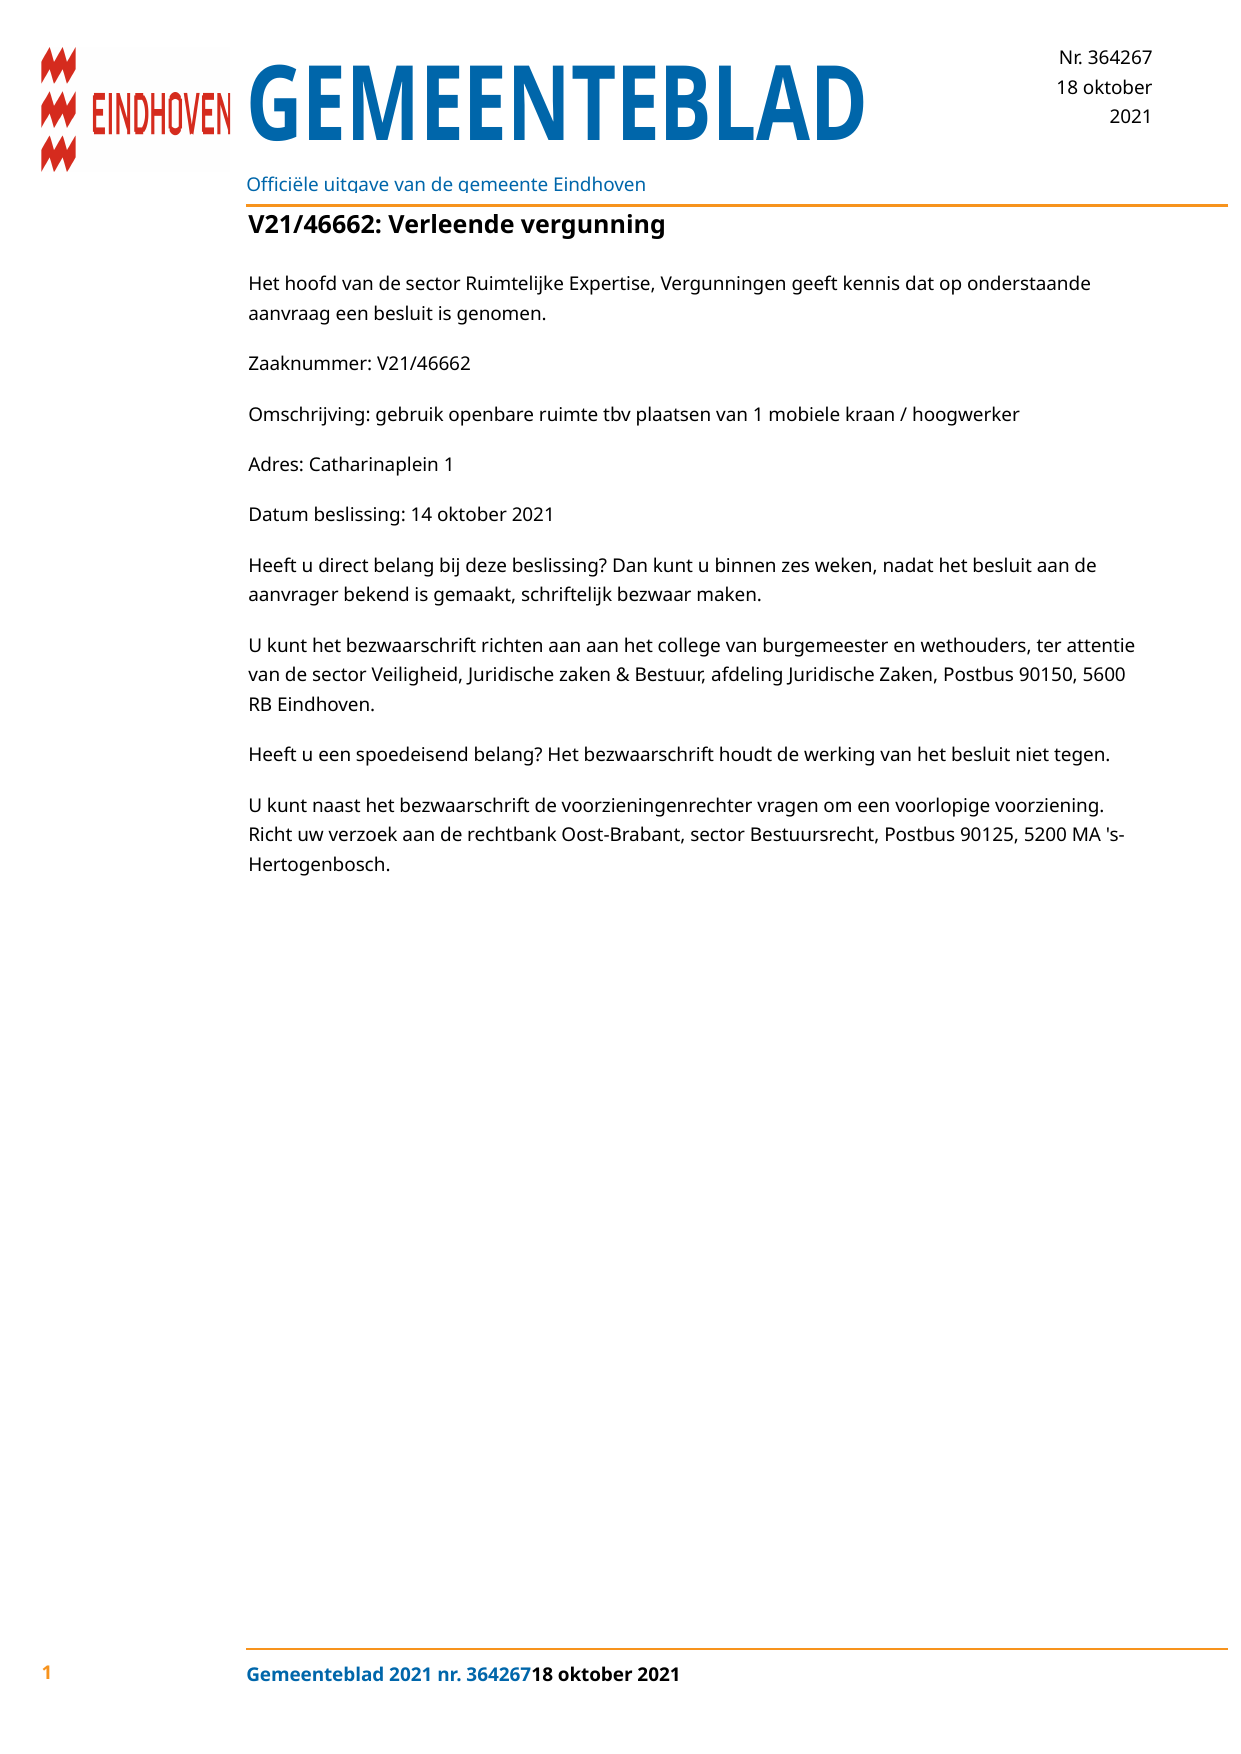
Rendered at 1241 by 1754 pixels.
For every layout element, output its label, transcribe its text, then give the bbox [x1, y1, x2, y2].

text Heeft u een spoedeisend belang? Het bezwaarschrift houdt de werking van het besluit niet tegen. [248, 742, 1152, 767]
text Zaaknummer: V21/46662 [248, 350, 1152, 376]
text Heeft u direct belang bij deze beslissing? Dan kunt u binnen zes weken, nadat het besluit aan de aanvrager bekend is gemaakt, schriftelijk bezwaar maken. [248, 552, 1152, 607]
text V21/46662: Verleende vergunning [248, 207, 1152, 241]
text Adres: Catharinaplein 1 [248, 451, 1152, 477]
text Het hoofd van de sector Ruimtelijke Expertise, Vergunningen geeft kennis dat op onderstaande aanvraag een besluit is genomen. [248, 270, 1152, 326]
text Omschrijving: gebruik openbare ruimte tbv plaatsen van 1 mobiele kraan / hoogwerker [248, 401, 1152, 426]
text U kunt naast het bezwaarschrift de voorzieningenrechter vragen om een voorlopige voorziening. Richt uw verzoek aan de rechtbank Oost-Brabant, sector Bestuursrecht, Postbus 90125, 5200 MA 's-Hertogenbosch. [248, 792, 1152, 877]
text U kunt het bezwaarschrift richten aan aan het college van burgemeester en wethouders, ter attentie van de sector Veiligheid, Juridische zaken & Bestuur, afdeling Juridische Zaken, Postbus 90150, 5600 RB Eindhoven. [248, 632, 1152, 717]
picture [41, 47, 231, 172]
text Datum beslissing: 14 oktober 2021 [248, 502, 1152, 527]
